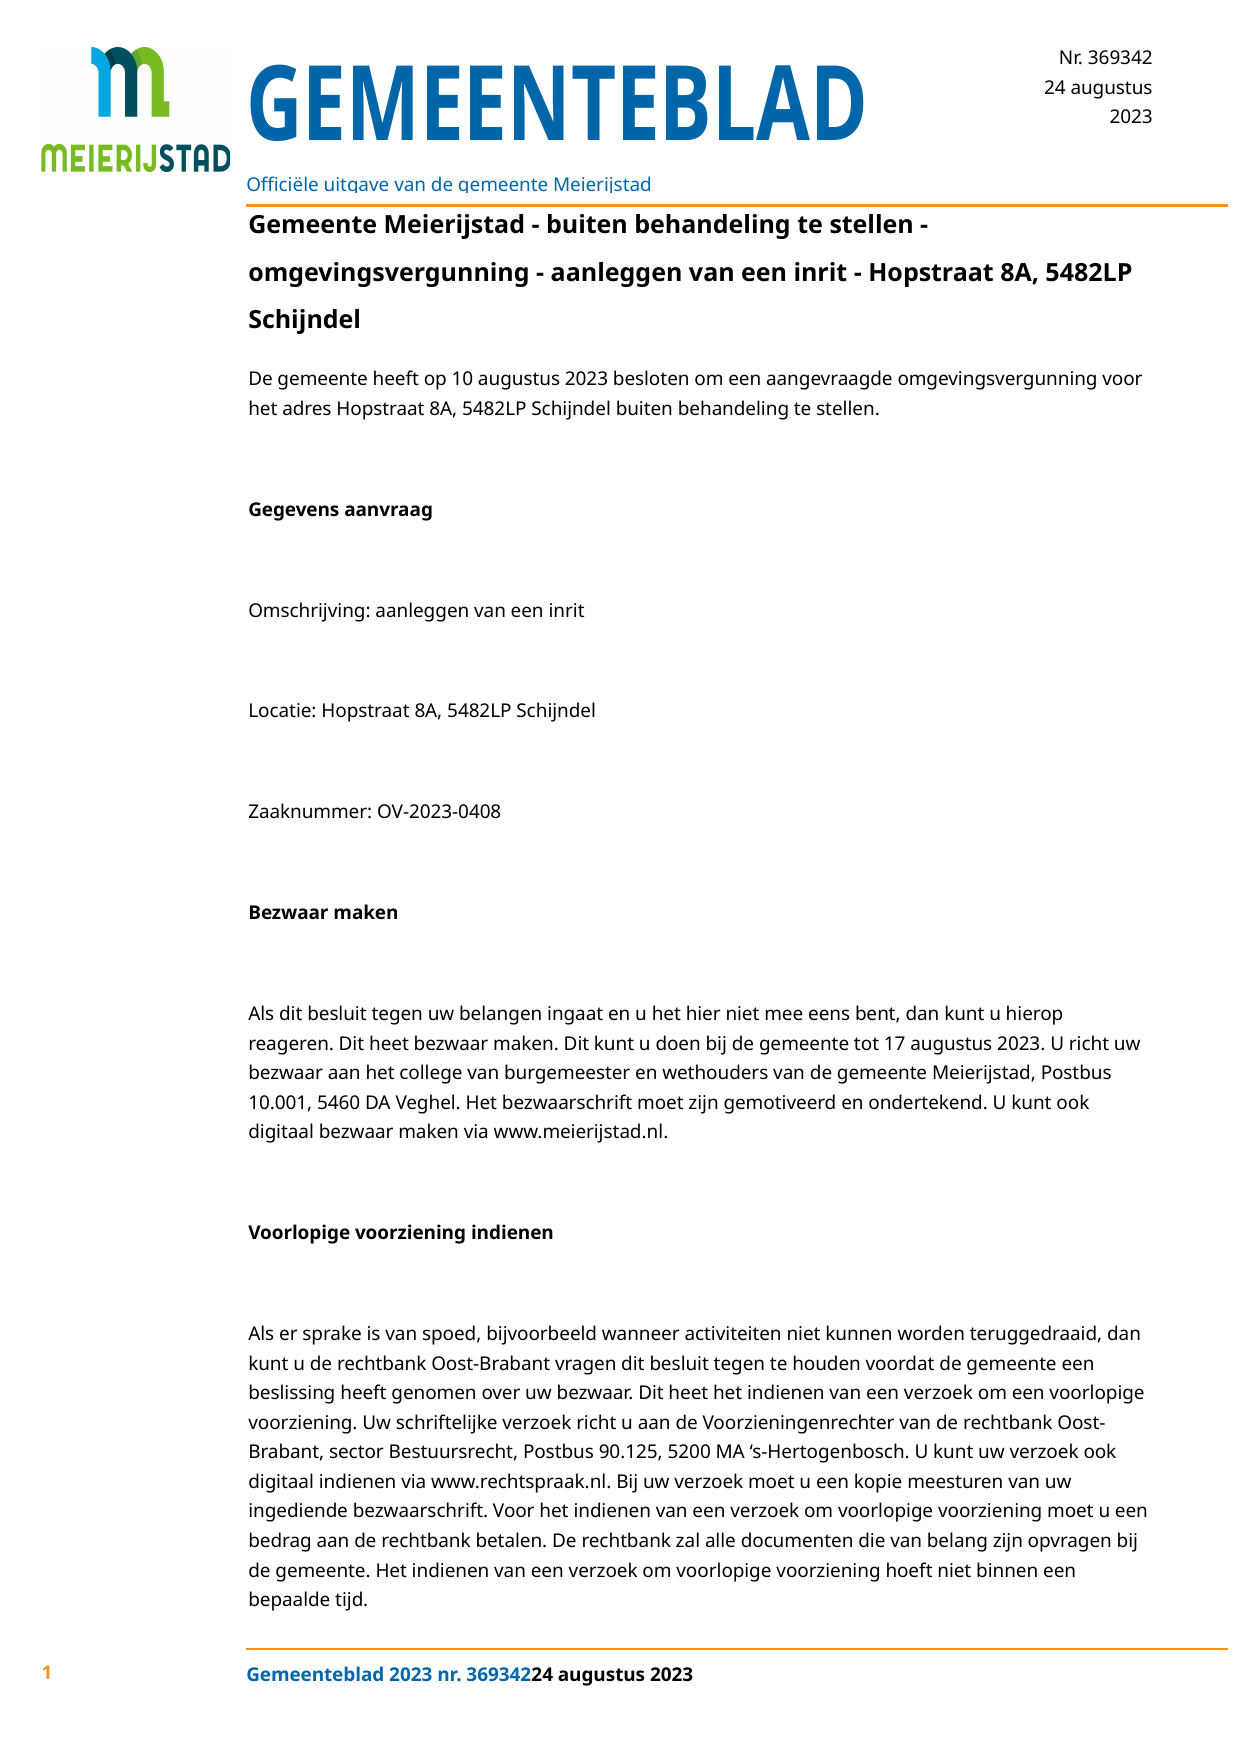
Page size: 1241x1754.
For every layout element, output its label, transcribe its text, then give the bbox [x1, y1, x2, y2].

text Locatie: Hopstraat 8A, 5482LP Schijndel [248, 698, 1152, 723]
text Gemeente Meierijstad - buiten behandeling te stellen - omgevingsvergunning - aanleggen van een inrit - Hopstraat 8A, 5482LP Schijndel [248, 207, 1152, 336]
text Als er sprake is van spoed, bijvoorbeeld wanneer activiteiten niet kunnen worden teruggedraaid, dan kunt u de rechtbank Oost-Brabant vragen dit besluit tegen te houden voordat de gemeente een beslissing heeft genomen over uw bezwaar. Dit heet het indienen van een verzoek om een voorlopige voorziening. Uw schriftelijke verzoek richt u aan de Voorzieningenrechter van de rechtbank Oost-Brabant, sector Bestuursrecht, Postbus 90.125, 5200 MA ‘s-Hertogenbosch. U kunt uw verzoek ook digitaal indienen via www.rechtspraak.nl. Bij uw verzoek moet u een kopie meesturen van uw ingediende bezwaarschrift. Voor het indienen van een verzoek om voorlopige voorziening moet u een bedrag aan de rechtbank betalen. De rechtbank zal alle documenten die van belang zijn opvragen bij de gemeente. Het indienen van een verzoek om voorlopige voorziening hoeft niet binnen een bepaalde tijd. [248, 1320, 1152, 1612]
text Voorlopige voorziening indienen [248, 1219, 1152, 1245]
text Omschrijving: aanleggen van een inrit [248, 597, 1152, 622]
text Bezwaar maken [248, 899, 1152, 925]
text Zaaknummer: OV-2023-0408 [248, 798, 1152, 824]
text De gemeente heeft op 10 augustus 2023 besloten om een aangevraagde omgevingsvergunning voor het adres Hopstraat 8A, 5482LP Schijndel buiten behandeling te stellen. [248, 366, 1152, 421]
text Gegevens aanvraag [248, 496, 1152, 522]
picture [41, 47, 231, 172]
text Als dit besluit tegen uw belangen ingaat en u het hier niet mee eens bent, dan kunt u hierop reageren. Dit heet bezwaar maken. Dit kunt u doen bij de gemeente tot 17 augustus 2023. U richt uw bezwaar aan het college van burgemeester en wethouders van de gemeente Meierijstad, Postbus 10.001, 5460 DA Veghel. Het bezwaarschrift moet zijn gemotiveerd en ondertekend. U kunt ook digitaal bezwaar maken via www.meierijstad.nl. [248, 1000, 1152, 1144]
